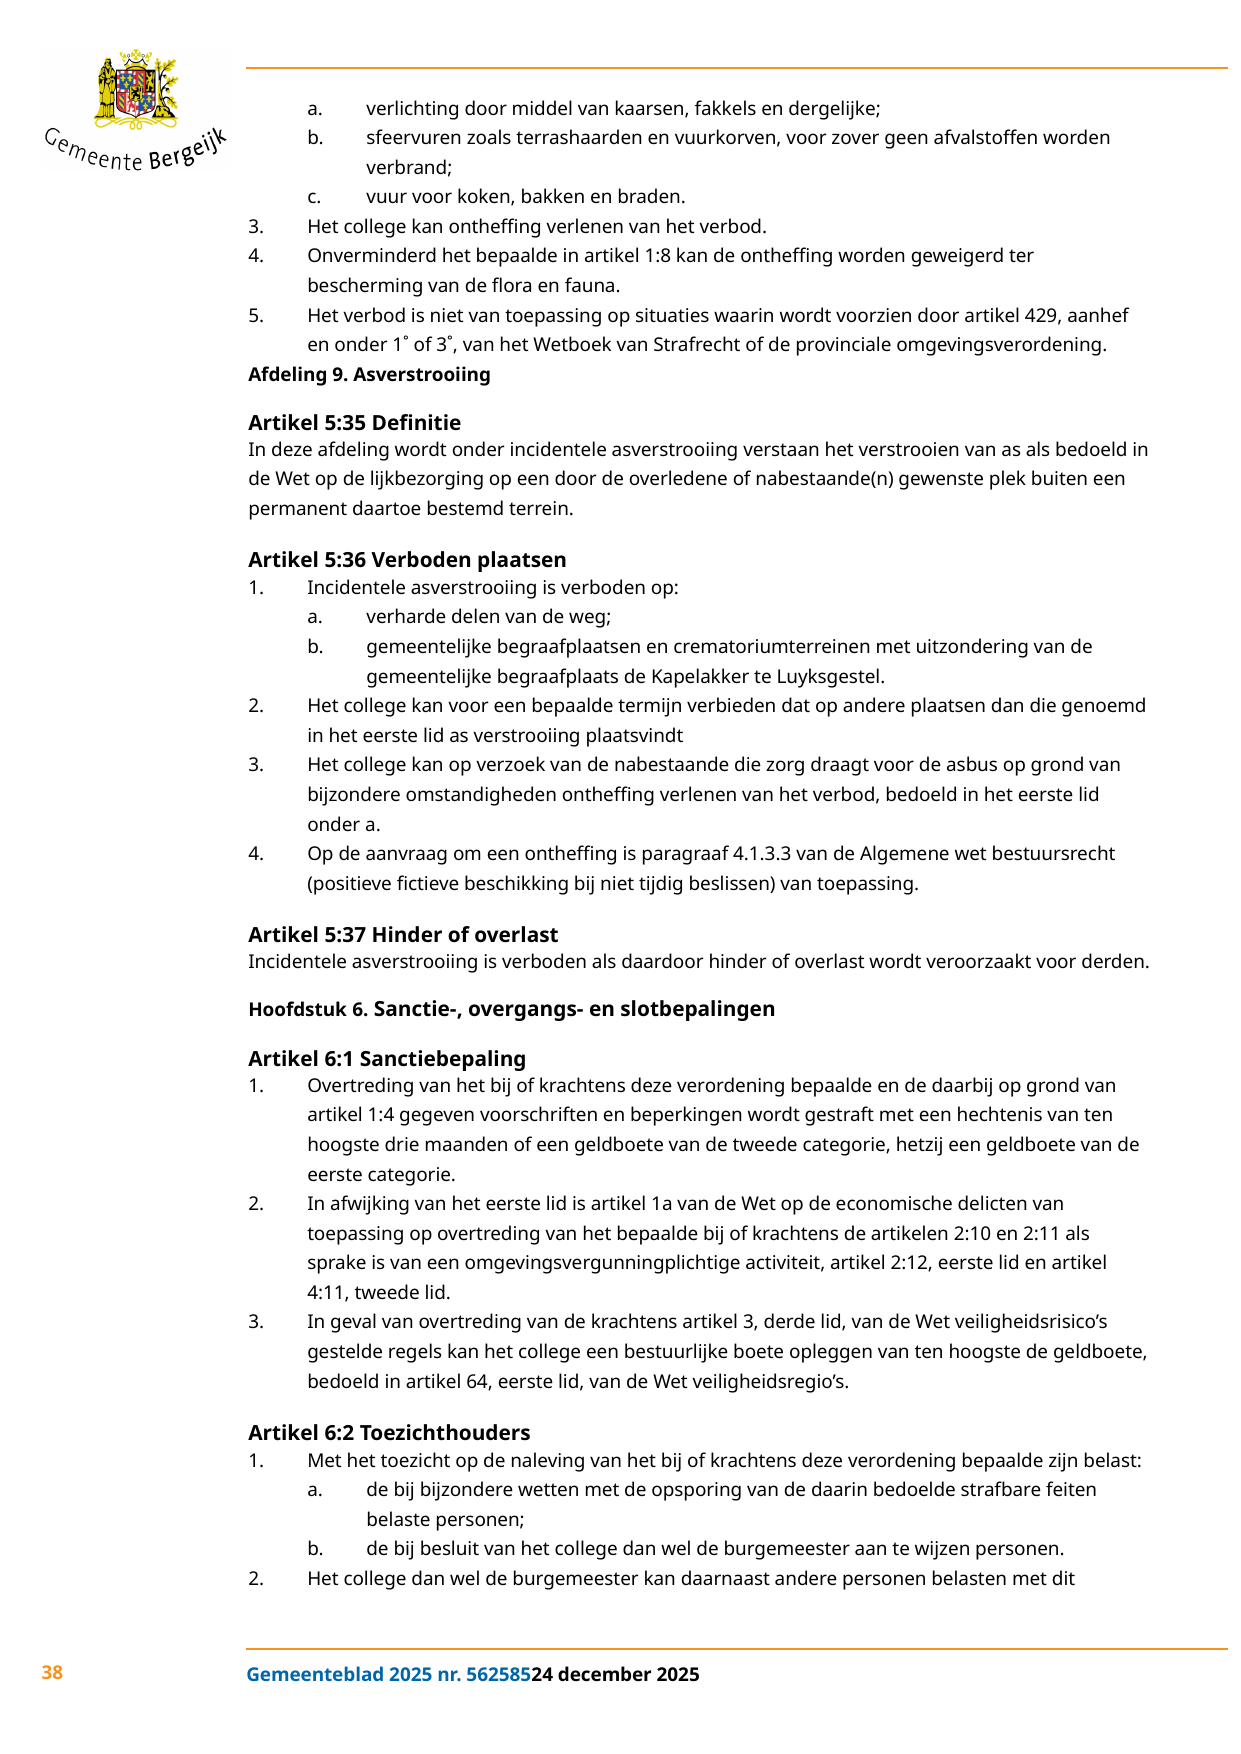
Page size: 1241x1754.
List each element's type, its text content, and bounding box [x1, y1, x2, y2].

text Artikel 5:36 Verboden plaatsen [248, 546, 1152, 574]
list In geval van overtreding van de krachtens artikel 3, derde lid, van de Wet veiligheidsrisico’s gestelde regels kan het college een bestuurlijke boete opleggen van ten hoogste de geldboete, bedoeld in artikel 64, eerste lid, van de Wet veiligheidsregio’s. [248, 1309, 1152, 1394]
list verlichting door middel van kaarsen, fakkels en dergelijke; [307, 95, 1152, 121]
list In afwijking van het eerste lid is artikel 1a van de Wet op de economische delicten van toepassing op overtreding van het bepaalde bij of krachtens de artikelen 2:10 en 2:11 als sprake is van een omgevingsvergunningplichtige activiteit, artikel 2:12, eerste lid en artikel 4:11, tweede lid. [248, 1190, 1152, 1305]
list de bij bijzondere wetten met de opsporing van de daarin bedoelde strafbare feiten belaste personen; [307, 1476, 1152, 1532]
list Overtreding van het bij of krachtens deze verordening bepaalde en de daarbij op grond van artikel 1:4 gegeven voorschriften en beperkingen wordt gestraft met een hechtenis van ten hoogste drie maanden of een geldboete van de tweede categorie, hetzij een geldboete van de eerste categorie. [248, 1072, 1152, 1187]
list Het college kan ontheffing verlenen van het verbod. [248, 213, 1152, 239]
text Incidentele asverstrooiing is verboden als daardoor hinder of overlast wordt veroorzaakt voor derden. [248, 949, 1152, 974]
list Incidentele asverstrooiing is verboden op: [248, 574, 1152, 600]
list Het college kan voor een bepaalde termijn verbieden dat op andere plaatsen dan die genoemd in het eerste lid as verstrooiing plaatsvindt [248, 692, 1152, 748]
text Hoofdstuk 6. Sanctie-, overgangs- en slotbepalingen [248, 994, 1152, 1023]
text In deze afdeling wordt onder incidentele asverstrooiing verstaan het verstrooien van as als bedoeld in de Wet op de lijkbezorging op een door de overledene of nabestaande(n) gewenste plek buiten een permanent daartoe bestemd terrein. [248, 436, 1152, 521]
text Afdeling 9. Asverstrooiing [248, 361, 1152, 387]
list gemeentelijke begraafplaatsen en crematoriumterreinen met uitzondering van de gemeentelijke begraafplaats de Kapelakker te Luyksgestel. [307, 633, 1152, 688]
list sfeervuren zoals terrashaarden en vuurkorven, voor zover geen afvalstoffen worden verbrand; [307, 124, 1152, 180]
list Het college dan wel de burgemeester kan daarnaast andere personen belasten met dit [248, 1565, 1152, 1591]
list verharde delen van de weg; [307, 604, 1152, 629]
list de bij besluit van het college dan wel de burgemeester aan te wijzen personen. [307, 1536, 1152, 1561]
list Met het toezicht op de naleving van het bij of krachtens deze verordening bepaalde zijn belast: [248, 1447, 1152, 1472]
text Artikel 5:35 Definitie [248, 408, 1152, 436]
list Het verbod is niet van toepassing op situaties waarin wordt voorzien door artikel 429, aanhef en onder 1˚ of 3˚, van het Wetboek van Strafrecht of de provinciale omgevingsverordening. [248, 302, 1152, 357]
text Artikel 6:1 Sanctiebepaling [248, 1044, 1152, 1072]
picture [41, 47, 231, 172]
list Het college kan op verzoek van de nabestaande die zorg draagt voor de asbus op grond van bijzondere omstandigheden ontheffing verlenen van het verbod, bedoeld in het eerste lid onder a. [248, 752, 1152, 836]
text Artikel 5:37 Hinder of overlast [248, 920, 1152, 949]
list vuur voor koken, bakken en braden. [307, 183, 1152, 209]
list Onverminderd het bepaalde in artikel 1:8 kan de ontheffing worden geweigerd ter bescherming van de flora en fauna. [248, 243, 1152, 298]
text Artikel 6:2 Toezichthouders [248, 1418, 1152, 1447]
list Op de aanvraag om een ontheffing is paragraaf 4.1.3.3 van de Algemene wet bestuursrecht (positieve fictieve beschikking bij niet tijdig beslissen) van toepassing. [248, 840, 1152, 896]
